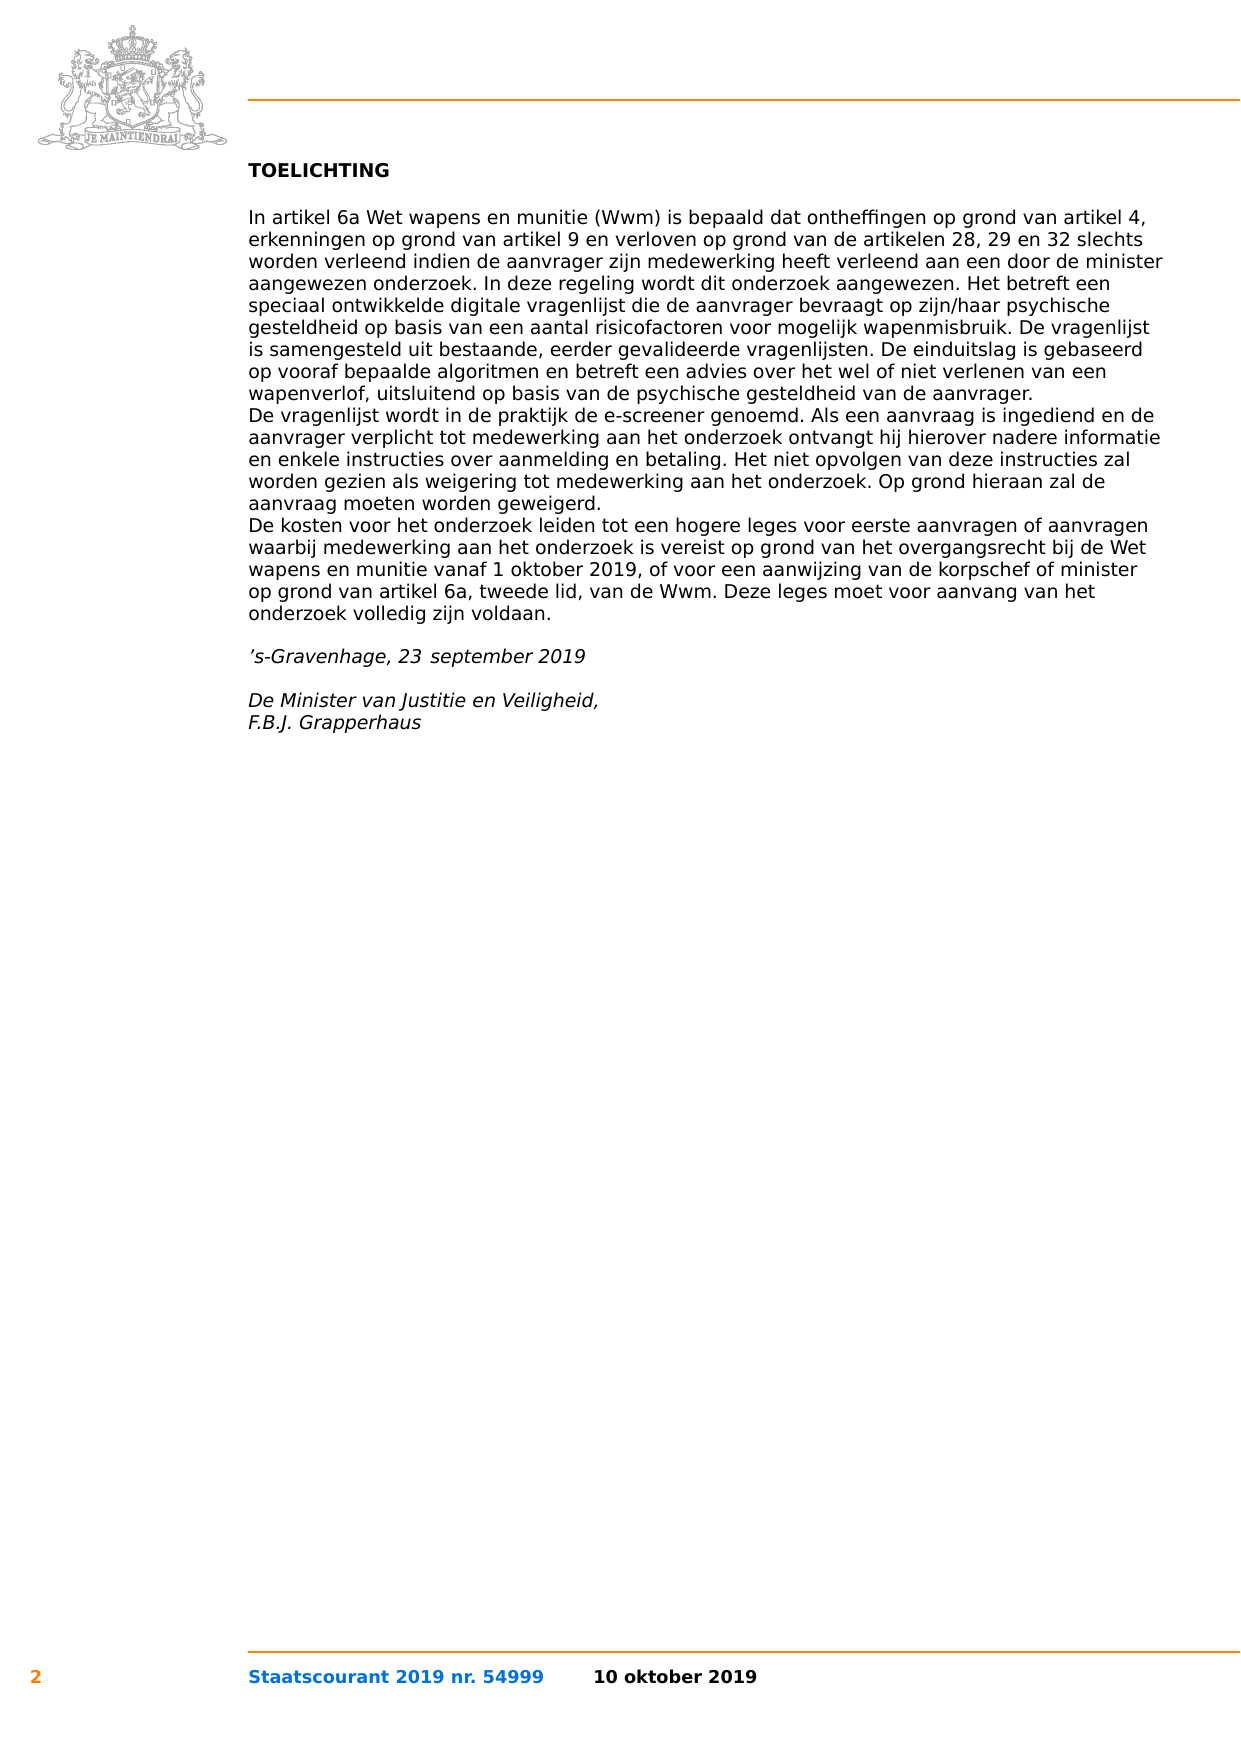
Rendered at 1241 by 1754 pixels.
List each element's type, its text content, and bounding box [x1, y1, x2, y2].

text De vragenlijst wordt in de praktijk de e-screener genoemd. Als een aanvraag is ingediend en de aanvrager verplicht tot medewerking aan het onderzoek ontvangt hij hierover nadere informatie en enkele instructies over aanmelding en betaling. Het niet opvolgen van deze instructies zal worden gezien als weigering tot medewerking aan het onderzoek. Op grond hieraan zal de aanvraag moeten worden geweigerd. [248, 405, 1163, 514]
subtitle TOELICHTING [248, 160, 1163, 182]
text De Minister van Justitie en Veiligheid, F.B.J. Grapperhaus [248, 690, 1163, 734]
picture [38, 25, 227, 150]
text ’s-Gravenhage, 23 september 2019 [248, 646, 1163, 668]
text De kosten voor het onderzoek leiden tot een hogere leges voor eerste aanvragen of aanvragen waarbij medewerking aan het onderzoek is vereist op grond van het overgangsrecht bij de Wet wapens en munitie vanaf 1 oktober 2019, of voor een aanwijzing van de korpschef of minister op grond van artikel 6a, tweede lid, van de Wwm. Deze leges moet voor aanvang van het onderzoek volledig zijn voldaan. [248, 514, 1163, 624]
text In artikel 6a Wet wapens en munitie (Wwm) is bepaald dat ontheffingen op grond van artikel 4, erkenningen op grond van artikel 9 en verloven op grond van de artikelen 28, 29 en 32 slechts worden verleend indien de aanvrager zijn medewerking heeft verleend aan een door de minister aangewezen onderzoek. In deze regeling wordt dit onderzoek aangewezen. Het betreft een speciaal ontwikkelde digitale vragenlijst die de aanvrager bevraagt op zijn/haar psychische gesteldheid op basis van een aantal risicofactoren voor mogelijk wapenmisbruik. De vragenlijst is samengesteld uit bestaande, eerder gevalideerde vragenlijsten. De einduitslag is gebaseerd op vooraf bepaalde algoritmen en betreft een advies over het wel of niet verlenen van een wapenverlof, uitsluitend op basis van de psychische gesteldheid van de aanvrager. [248, 207, 1163, 405]
